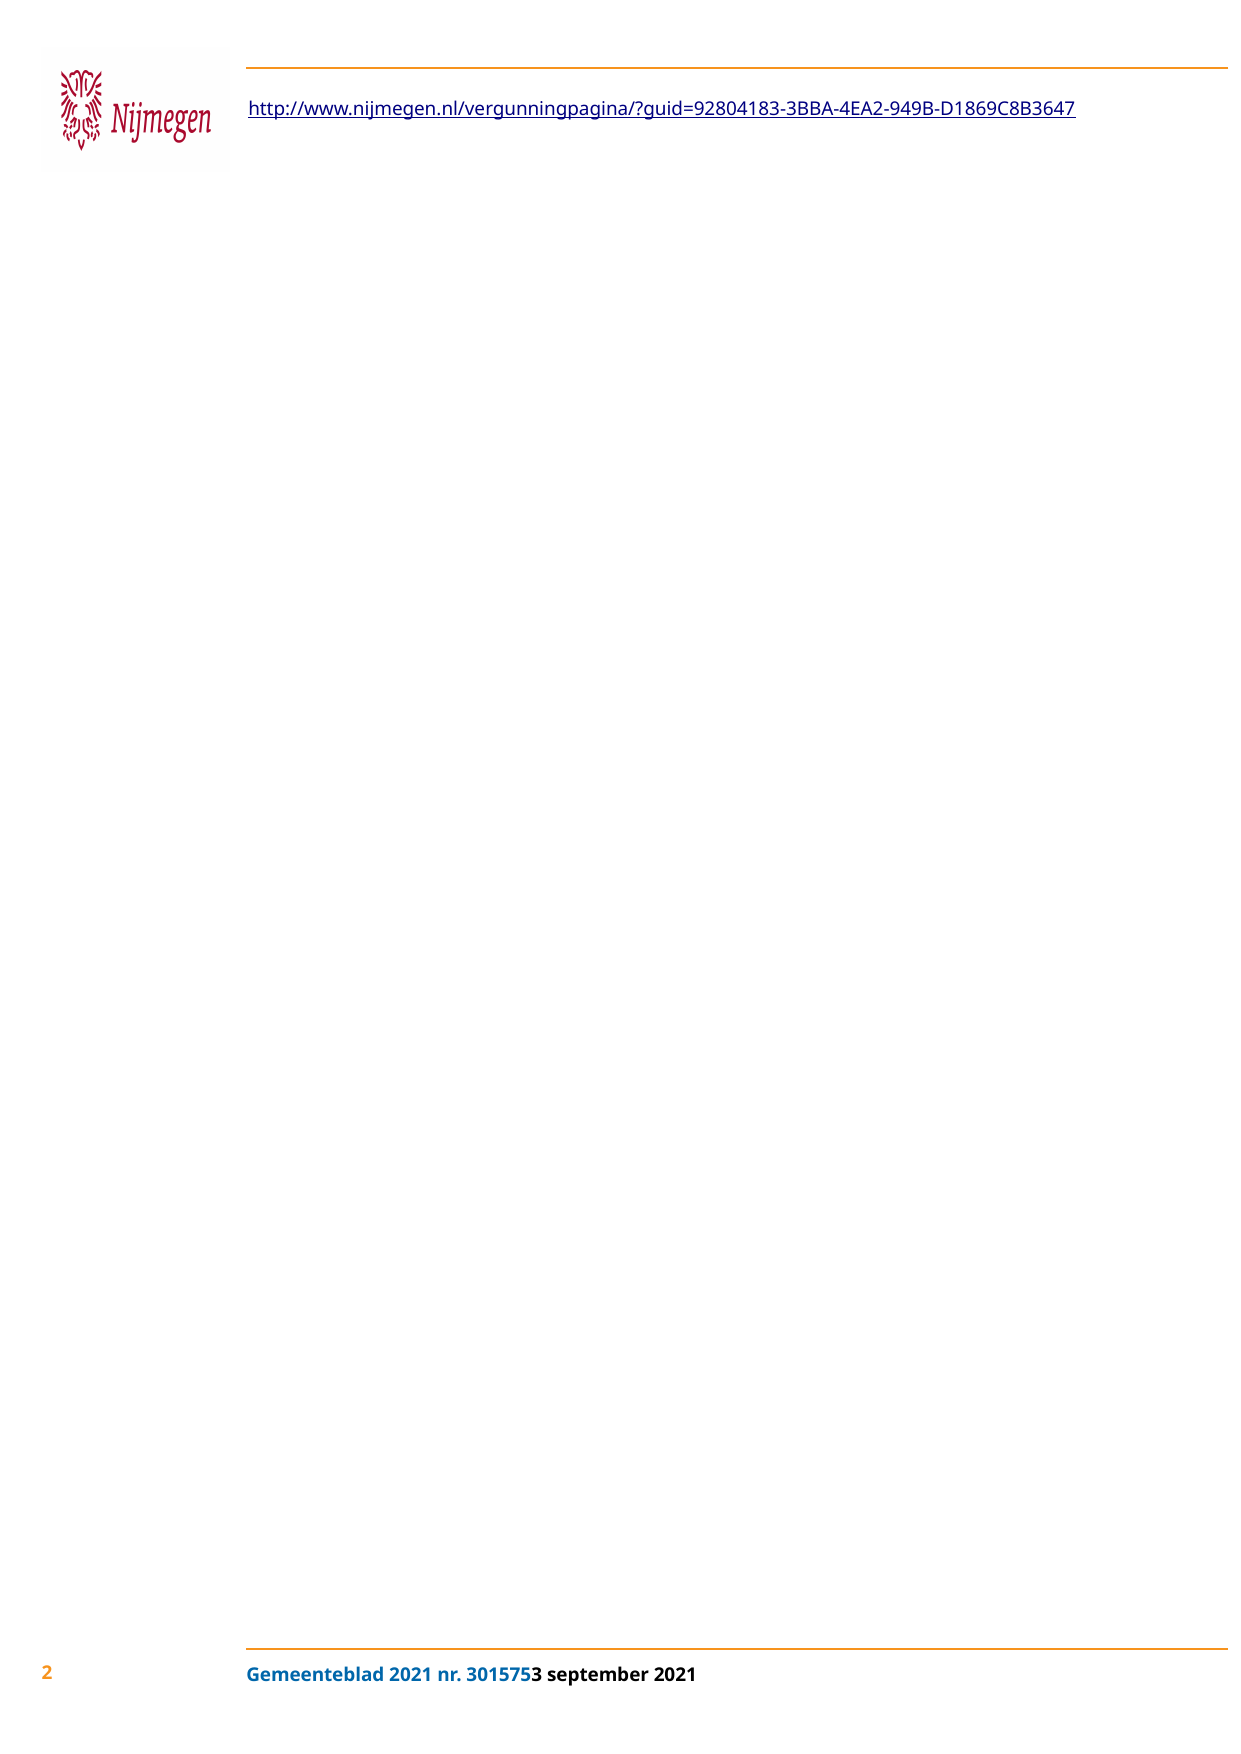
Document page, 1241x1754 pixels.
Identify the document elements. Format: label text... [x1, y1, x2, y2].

picture [41, 47, 231, 172]
text http://www.nijmegen.nl/vergunningpagina/?guid=92804183-3BBA-4EA2-949B-D1869C8B3647 [248, 95, 1152, 121]
